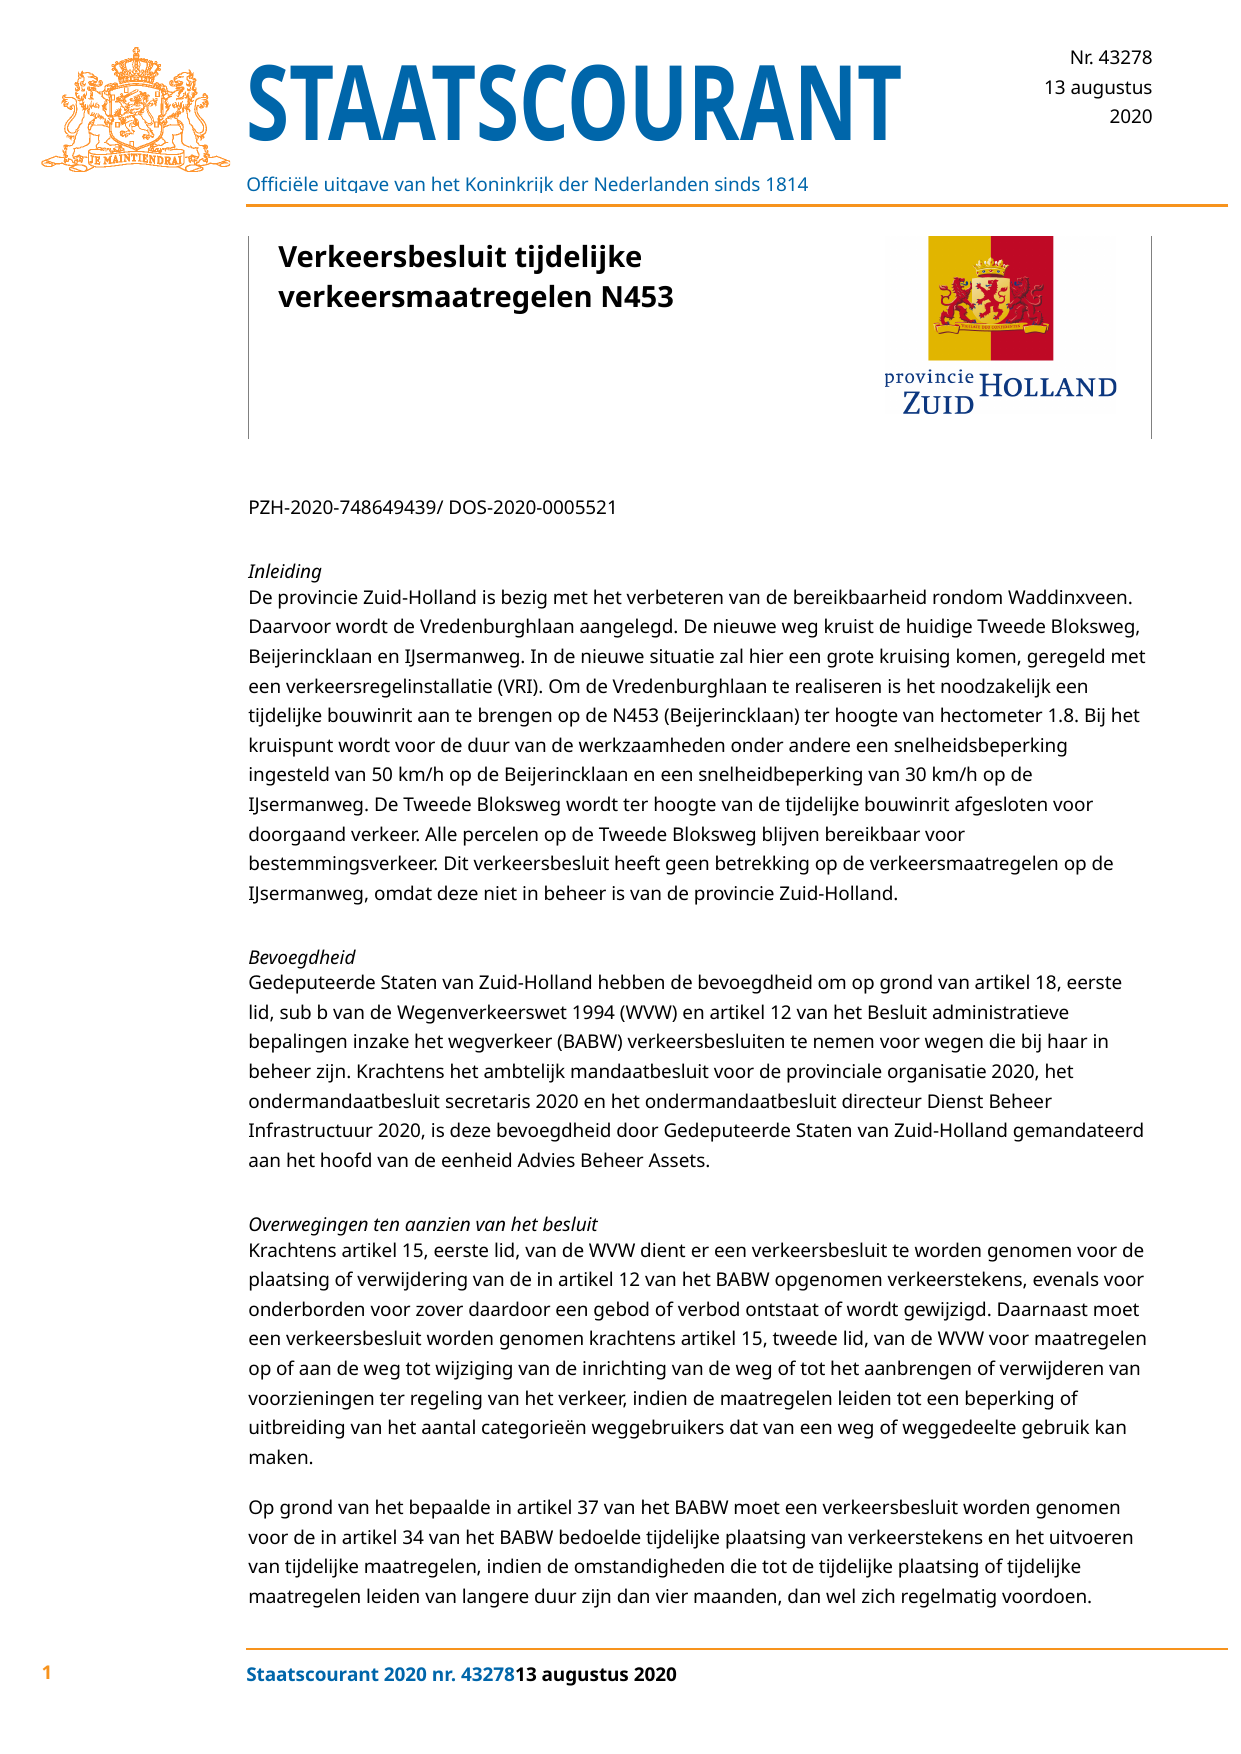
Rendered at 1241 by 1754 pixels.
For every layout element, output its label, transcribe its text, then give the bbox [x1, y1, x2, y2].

text PZH-2020-748649439/ DOS-2020-0005521 [248, 494, 1152, 520]
text Inleiding [248, 558, 1152, 584]
text Op grond van het bepaalde in artikel 37 van het BABW moet een verkeersbesluit worden genomen voor de in artikel 34 van het BABW bedoelde tijdelijke plaatsing van verkeerstekens en het uitvoeren van tijdelijke maatregelen, indien de omstandigheden die tot de tijdelijke plaatsing of tijdelijke maatregelen leiden van langere duur zijn dan vier maanden, dan wel zich regelmatig voordoen. [248, 1494, 1152, 1609]
table_header [850, 414, 1151, 439]
text Krachtens artikel 15, eerste lid, van de WVW dient er een verkeersbesluit te worden genomen voor de plaatsing of verwijdering van de in artikel 12 van het BABW opgenomen verkeerstekens, evenals voor onderborden voor zover daardoor een gebod of verbod ontstaat of wordt gewijzigd. Daarnaast moet een verkeersbesluit worden genomen krachtens artikel 15, tweede lid, van de WVW voor maatregelen op of aan de weg tot wijziging van de inrichting van de weg of tot het aanbrengen of verwijderen van voorzieningen ter regeling van het verkeer, indien de maatregelen leiden tot een beperking of uitbreiding van het aantal categorieën weggebruikers dat van een weg of weggedeelte gebruik kan maken. [248, 1237, 1152, 1469]
text Overwegingen ten aanzien van het besluit [248, 1211, 1152, 1237]
text Gedeputeerde Staten van Zuid-Holland hebben de bevoegdheid om op grond van artikel 18, eerste lid, sub b van de Wegenverkeerswet 1994 (WVW) en artikel 12 van het Besluit administratieve bepalingen inzake het wegverkeer (BABW) verkeersbesluiten te nemen voor wegen die bij haar in beheer zijn. Krachtens het ambtelijk mandaatbesluit voor de provinciale organisatie 2020, het ondermandaatbesluit secretaris 2020 en het ondermandaatbesluit directeur Dienst Beheer Infrastructuur 2020, is deze bevoegdheid door Gedeputeerde Staten van Zuid-Holland gemandateerd aan het hoofd van de eenheid Advies Beheer Assets. [248, 969, 1152, 1173]
text Bevoegdheid [248, 944, 1152, 969]
table_header Verkeersbesluit tijdelijke verkeersmaatregelen N453 [249, 236, 850, 439]
table_header [1117, 236, 1151, 413]
picture [41, 47, 231, 172]
picture [885, 236, 1117, 414]
table_header [850, 236, 885, 413]
text De provincie Zuid-Holland is bezig met het verbeteren van de bereikbaarheid rondom Waddinxveen. Daarvoor wordt de Vredenburghlaan aangelegd. De nieuwe weg kruist de huidige Tweede Bloksweg, Beijerincklaan en IJsermanweg. In de nieuwe situatie zal hier een grote kruising komen, geregeld met een verkeersregelinstallatie (VRI). Om de Vredenburghlaan te realiseren is het noodzakelijk een tijdelijke bouwinrit aan te brengen op de N453 (Beijerincklaan) ter hoogte van hectometer 1.8. Bij het kruispunt wordt voor de duur van de werkzaamheden onder andere een snelheidsbeperking ingesteld van 50 km/h op de Beijerincklaan en een snelheidbeperking van 30 km/h op de IJsermanweg. De Tweede Bloksweg wordt ter hoogte van de tijdelijke bouwinrit afgesloten voor doorgaand verkeer. Alle percelen op de Tweede Bloksweg blijven bereikbaar voor bestemmingsverkeer. Dit verkeersbesluit heeft geen betrekking op de verkeersmaatregelen op de IJsermanweg, omdat deze niet in beheer is van de provincie Zuid-Holland. [248, 584, 1152, 906]
